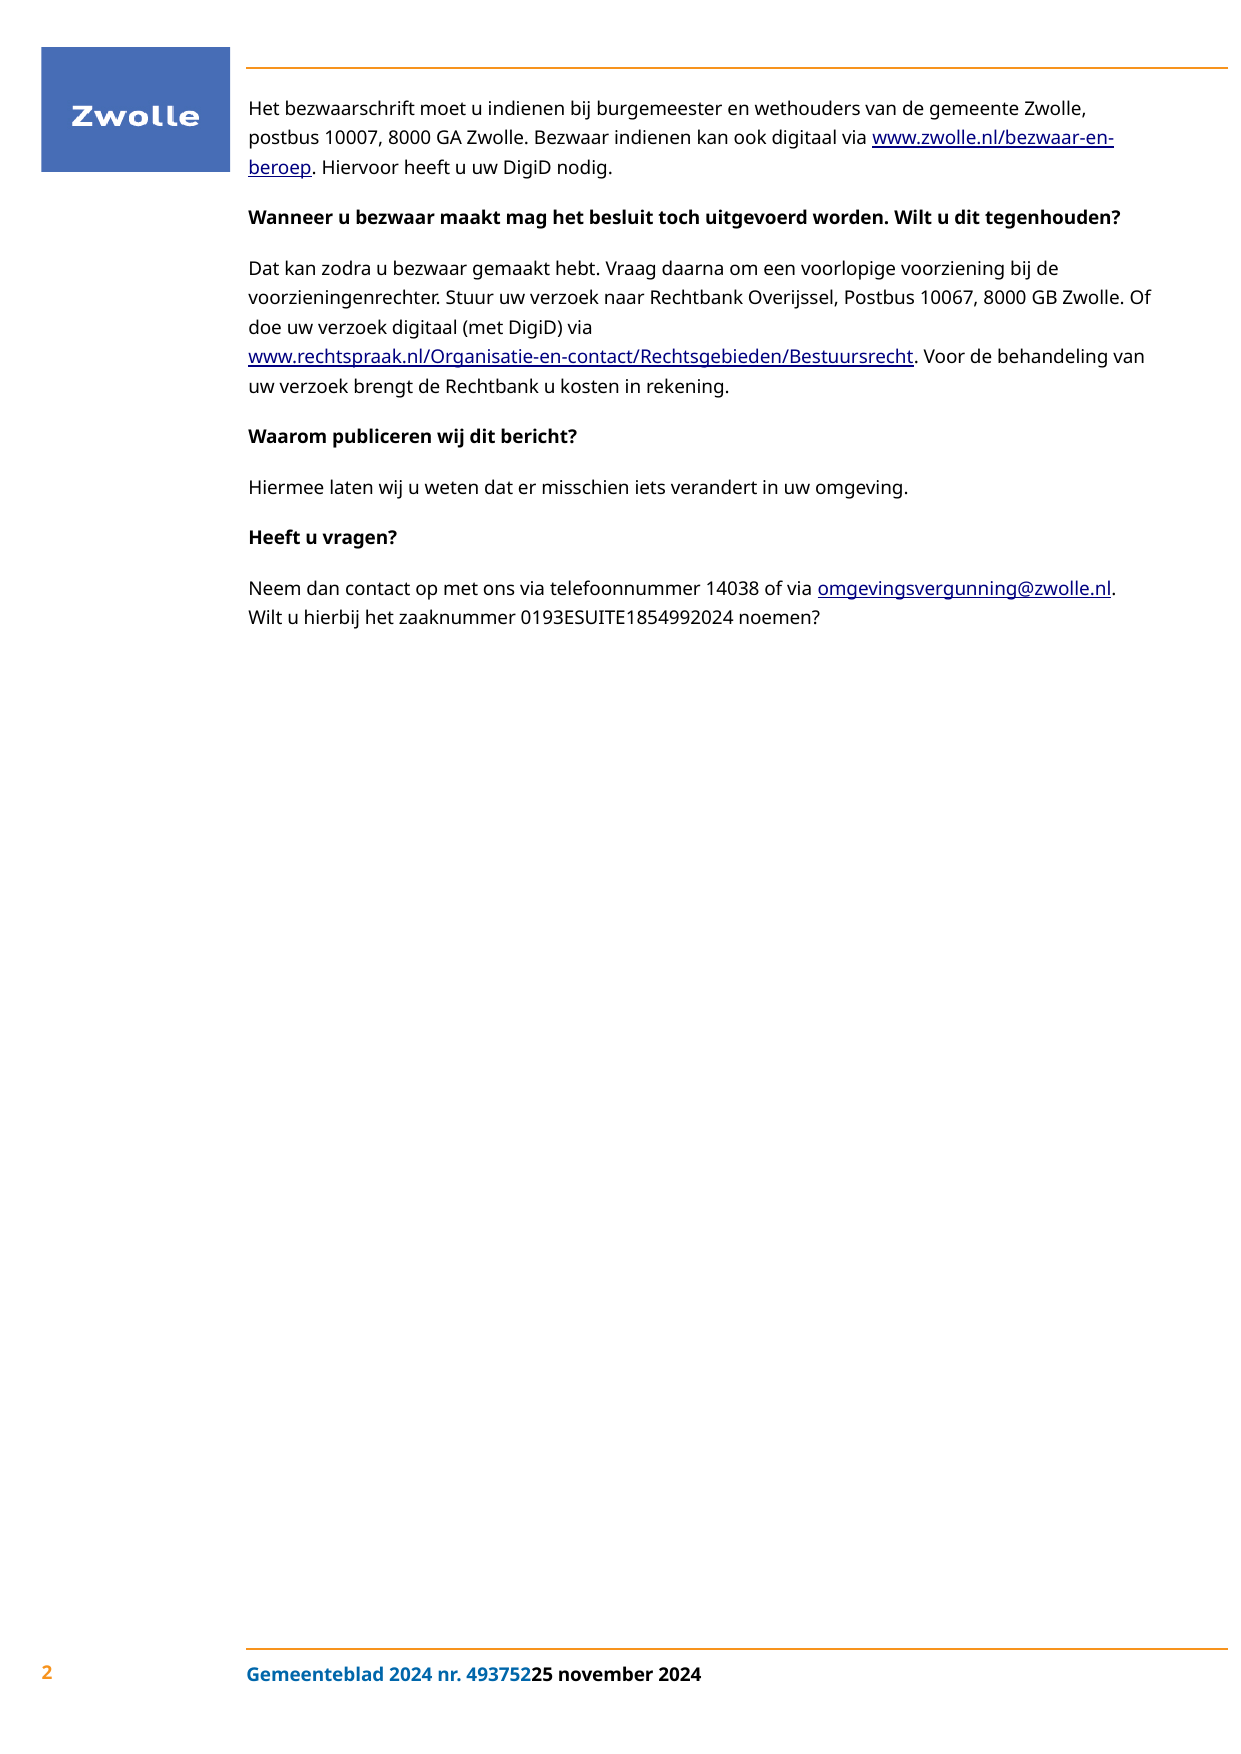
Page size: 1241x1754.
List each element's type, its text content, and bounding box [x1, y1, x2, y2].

text Waarom publiceren wij dit bericht? [248, 423, 1152, 449]
picture [41, 47, 231, 172]
text Heeft u vragen? [248, 524, 1152, 550]
text Dat kan zodra u bezwaar gemaakt hebt. Vraag daarna om een voorlopige voorziening bij de voorzieningenrechter. Stuur uw verzoek naar Rechtbank Overijssel, Postbus 10067, 8000 GB Zwolle. Of doe uw verzoek digitaal (met DigiD) via www.rechtspraak.nl/Organisatie-en-contact/Rechtsgebieden/Bestuursrecht. Voor de behandeling van uw verzoek brengt de Rechtbank u kosten in rekening. [248, 255, 1152, 399]
text Wanneer u bezwaar maakt mag het besluit toch uitgevoerd worden. Wilt u dit tegenhouden? [248, 204, 1152, 230]
text Neem dan contact op met ons via telefoonnummer 14038 of via omgevingsvergunning@zwolle.nl. Wilt u hierbij het zaaknummer 0193ESUITE1854992024 noemen? [248, 575, 1152, 630]
text Het bezwaarschrift moet u indienen bij burgemeester en wethouders van de gemeente Zwolle, postbus 10007, 8000 GA Zwolle. Bezwaar indienen kan ook digitaal via www.zwolle.nl/bezwaar-en-beroep. Hiervoor heeft u uw DigiD nodig. [248, 95, 1152, 180]
text Hiermee laten wij u weten dat er misschien iets verandert in uw omgeving. [248, 474, 1152, 500]
